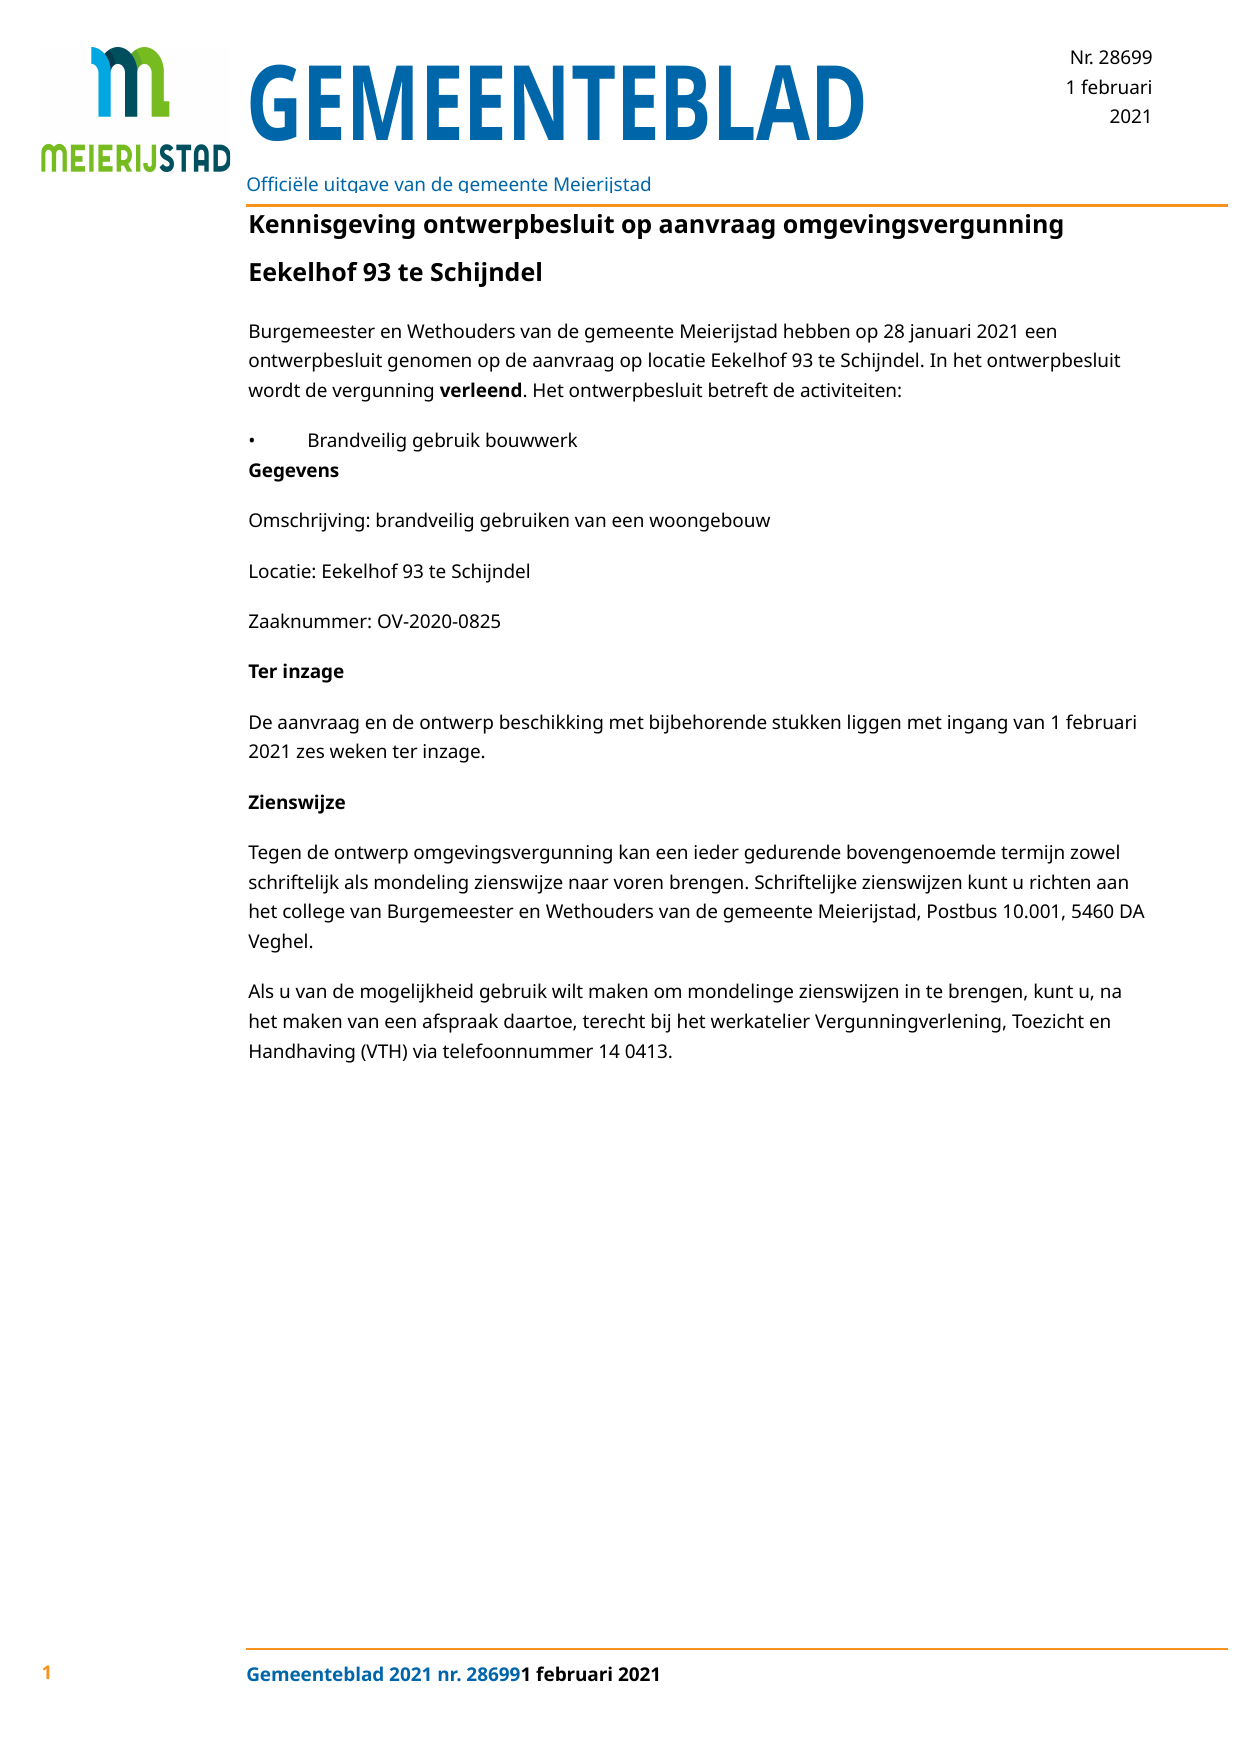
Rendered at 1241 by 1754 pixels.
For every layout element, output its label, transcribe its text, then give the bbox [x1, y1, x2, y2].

text Tegen de ontwerp omgevingsvergunning kan een ieder gedurende bovengenoemde termijn zowel schriftelijk als mondeling zienswijze naar voren brengen. Schriftelijke zienswijzen kunt u richten aan het college van Burgemeester en Wethouders van de gemeente Meierijstad, Postbus 10.001, 5460 DA Veghel. [248, 839, 1152, 954]
text Zienswijze [248, 789, 1152, 815]
picture [41, 47, 231, 172]
text Gegevens [248, 457, 1152, 483]
list Brandveilig gebruik bouwwerk [248, 427, 1152, 453]
text Als u van de mogelijkheid gebruik wilt maken om mondelinge zienswijzen in te brengen, kunt u, na het maken van een afspraak daartoe, terecht bij het werkatelier Vergunningverlening, Toezicht en Handhaving (VTH) via telefoonnummer 14 0413. [248, 979, 1152, 1064]
text De aanvraag en de ontwerp beschikking met bijbehorende stukken liggen met ingang van 1 februari 2021 zes weken ter inzage. [248, 709, 1152, 764]
text Kennisgeving ontwerpbesluit op aanvraag omgevingsvergunning Eekelhof 93 te Schijndel [248, 207, 1152, 288]
text Omschrijving: brandveilig gebruiken van een woongebouw [248, 507, 1152, 533]
text Zaaknummer: OV-2020-0825 [248, 608, 1152, 634]
text Ter inzage [248, 659, 1152, 684]
text Locatie: Eekelhof 93 te Schijndel [248, 558, 1152, 584]
text Burgemeester en Wethouders van de gemeente Meierijstad hebben op 28 januari 2021 een ontwerpbesluit genomen op de aanvraag op locatie Eekelhof 93 te Schijndel. In het ontwerpbesluit wordt de vergunning verleend. Het ontwerpbesluit betreft de activiteiten: [248, 318, 1152, 403]
